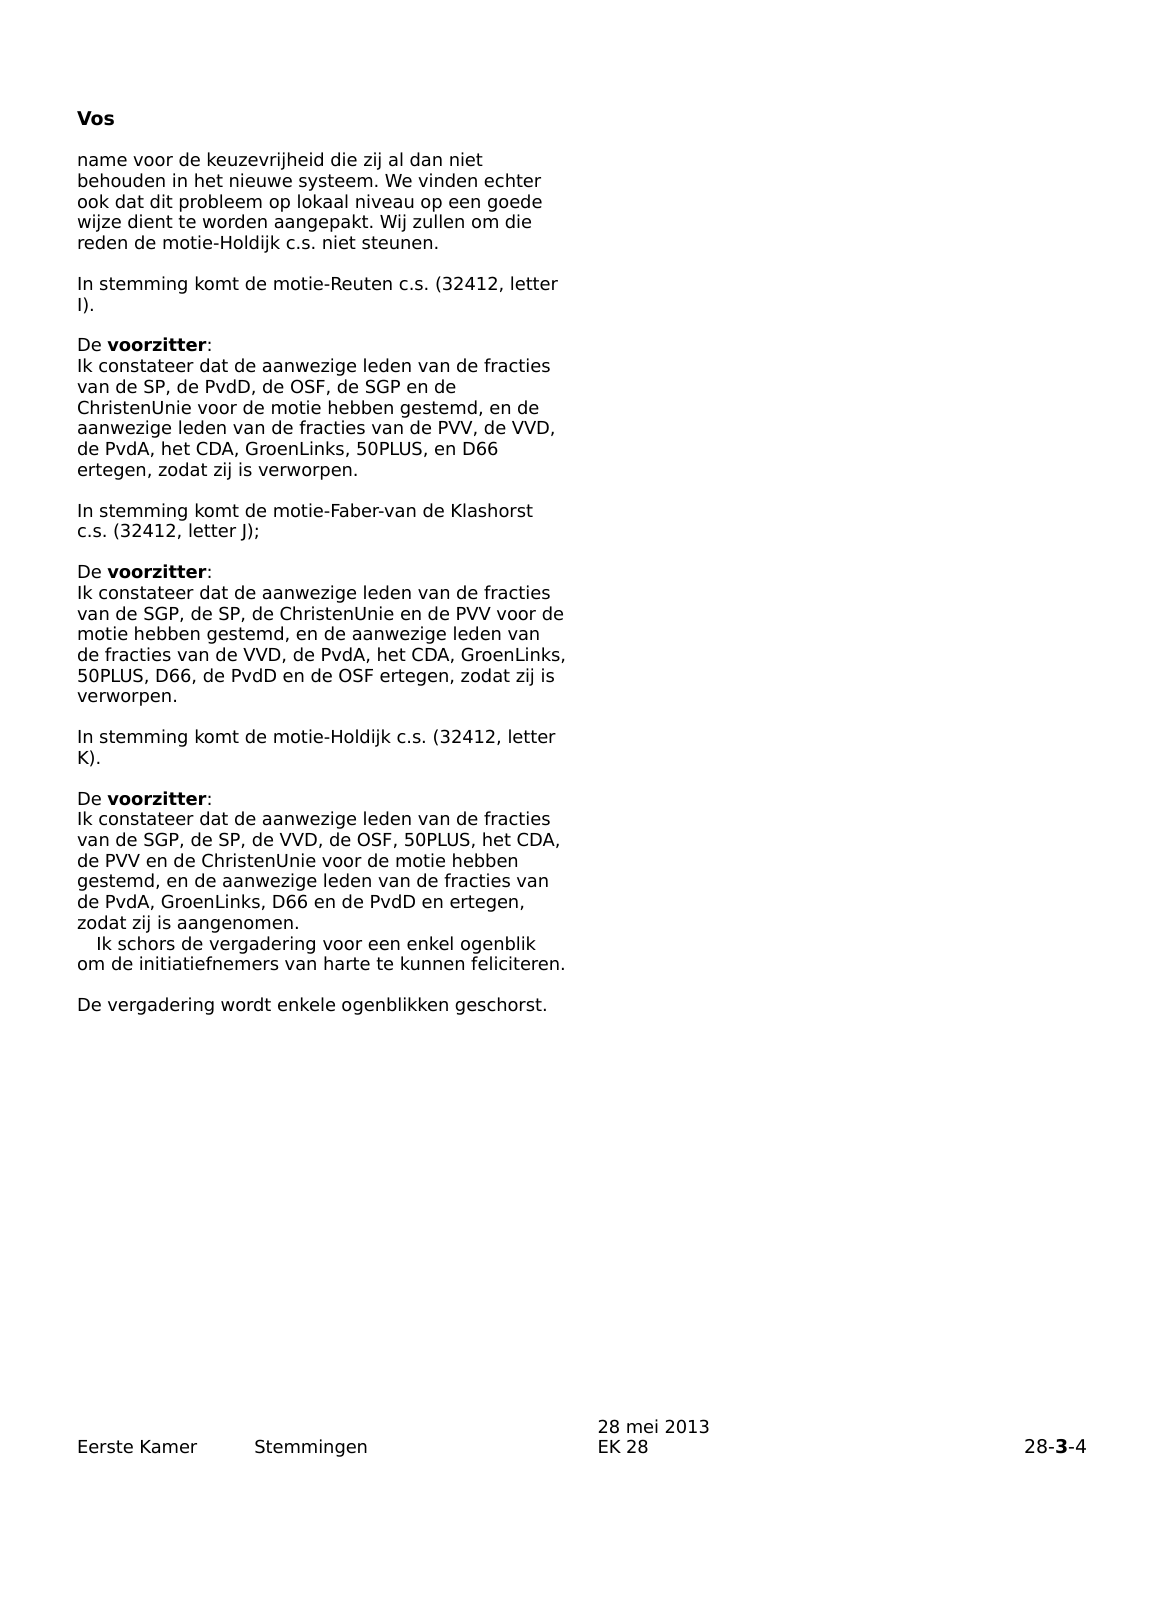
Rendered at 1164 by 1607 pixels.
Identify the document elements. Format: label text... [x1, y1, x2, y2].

text In stemming komt de motie-Holdijk c.s. (32412, letter K). [77, 727, 567, 768]
text Ik constateer dat de aanwezige leden van de fracties van de SGP, de SP, de ChristenUnie en de PVV voor de motie hebben gestemd, en de aanwezige leden van de fracties van de VVD, de PvdA, het CDA, GroenLinks, 50PLUS, D66, de PvdD en de OSF ertegen, zodat zij is verworpen. [77, 583, 567, 707]
text De voorzitter: [77, 562, 567, 583]
text Ik constateer dat de aanwezige leden van de fracties van de SGP, de SP, de VVD, de OSF, 50PLUS, het CDA, de PVV en de ChristenUnie voor de motie hebben gestemd, en de aanwezige leden van de fracties van de PvdA, GroenLinks, D66 en de PvdD en ertegen, zodat zij is aangenomen. [77, 809, 567, 933]
text Ik schors de vergadering voor een enkel ogenblik om de initiatiefnemers van harte te kunnen feliciteren. [77, 933, 567, 975]
text De voorzitter: [77, 788, 567, 809]
text De vergadering wordt enkele ogenblikken geschorst. [77, 995, 567, 1016]
text In stemming komt de motie-Faber-van de Klashorst c.s. (32412, letter J); [77, 500, 567, 542]
text In stemming komt de motie-Reuten c.s. (32412, letter I). [77, 274, 567, 315]
text De voorzitter: [77, 335, 567, 356]
text name voor de keuzevrijheid die zij al dan niet behouden in het nieuwe systeem. We vinden echter ook dat dit probleem op lokaal niveau op een goede wijze dient te worden aangepakt. Wij zullen om die reden de motie-Holdijk c.s. niet steunen. [77, 150, 567, 254]
text Ik constateer dat de aanwezige leden van de fracties van de SP, de PvdD, de OSF, de SGP en de ChristenUnie voor de motie hebben gestemd, en de aanwezige leden van de fracties van de PVV, de VVD, de PvdA, het CDA, GroenLinks, 50PLUS, en D66 ertegen, zodat zij is verworpen. [77, 356, 567, 480]
